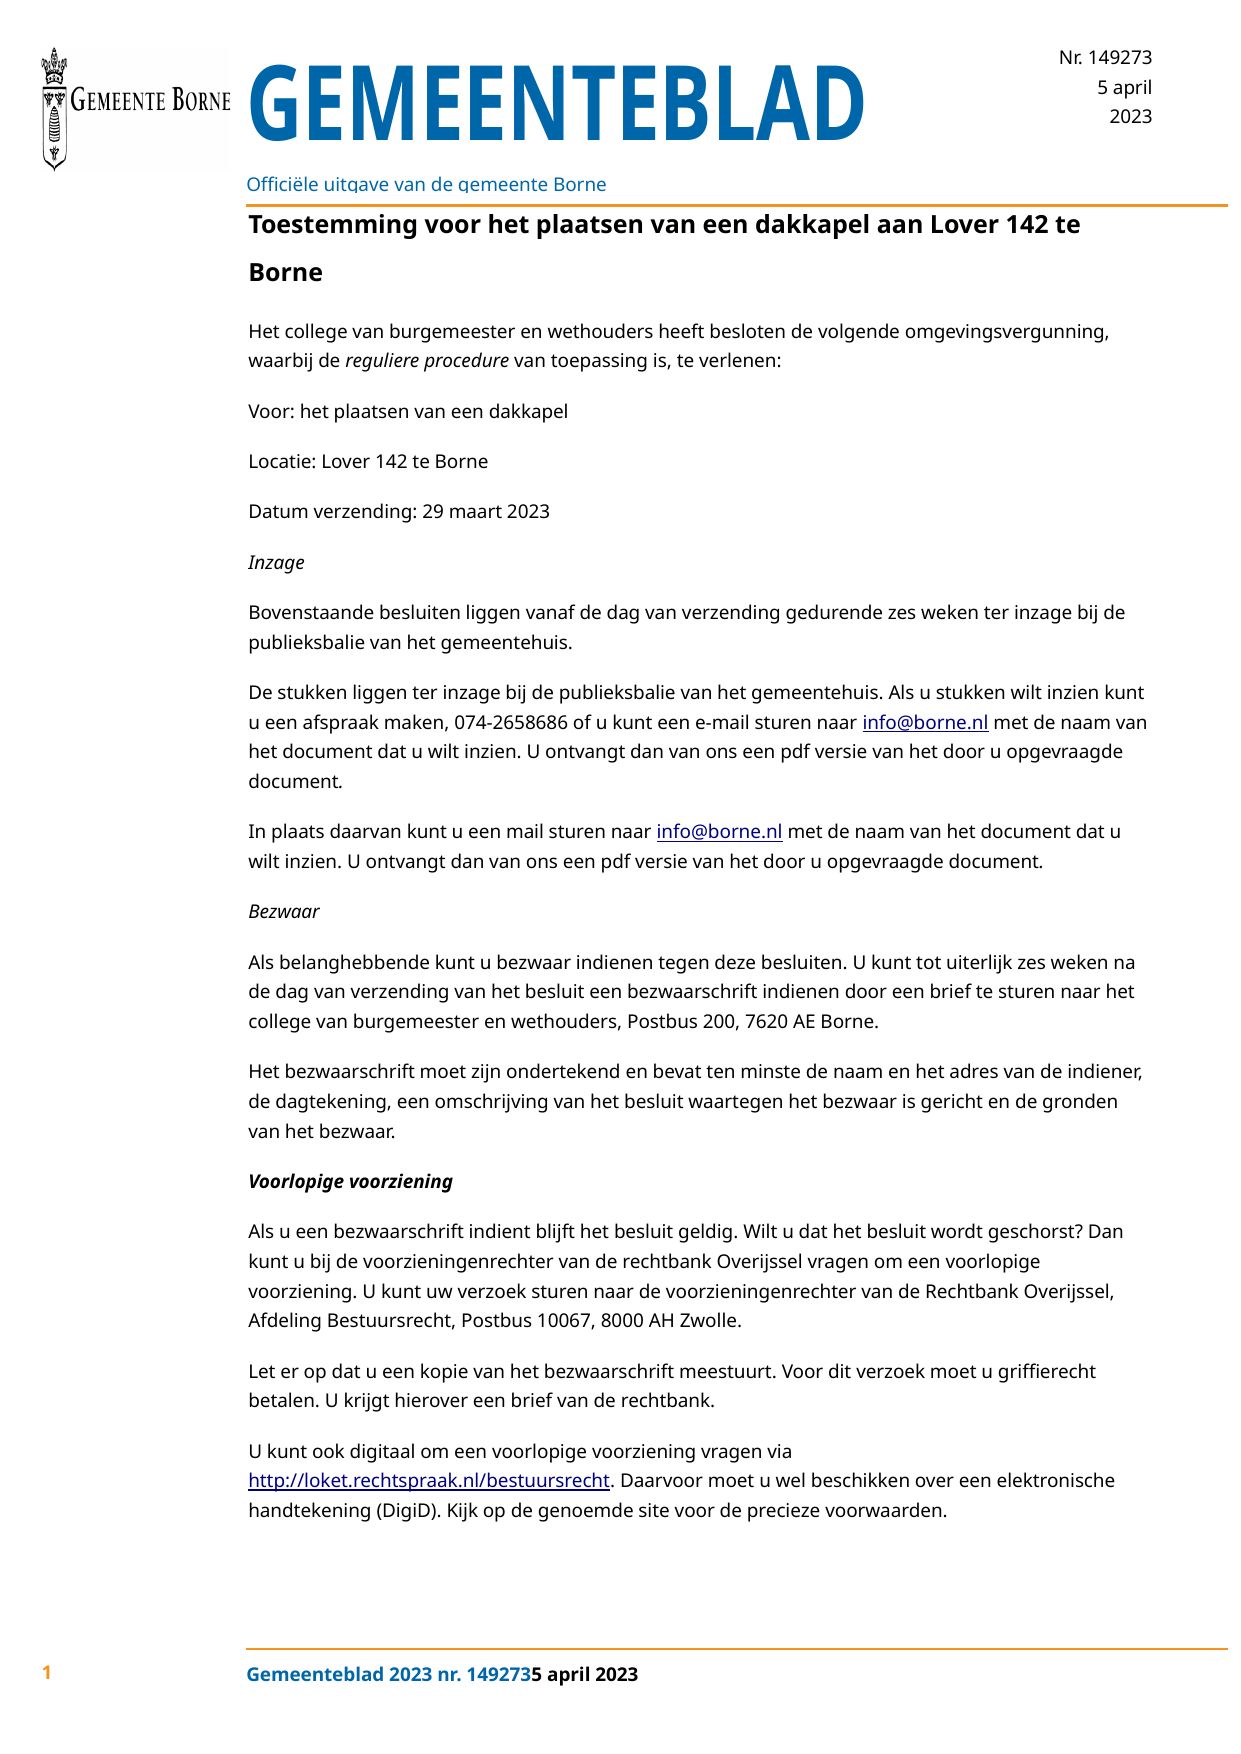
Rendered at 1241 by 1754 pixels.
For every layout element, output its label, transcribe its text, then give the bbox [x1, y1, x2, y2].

text Voor: het plaatsen van een dakkapel [248, 398, 1152, 424]
text Het bezwaarschrift moet zijn ondertekend en bevat ten minste de naam en het adres van de indiener, de dagtekening, een omschrijving van het besluit waartegen het bezwaar is gericht en de gronden van het bezwaar. [248, 1059, 1152, 1144]
text Als u een bezwaarschrift indient blijft het besluit geldig. Wilt u dat het besluit wordt geschorst? Dan kunt u bij de voorzieningenrechter van de rechtbank Overijssel vragen om een voorlopige voorziening. U kunt uw verzoek sturen naar de voorzieningenrechter van de Rechtbank Overijssel, Afdeling Bestuursrecht, Postbus 10067, 8000 AH Zwolle. [248, 1219, 1152, 1333]
text Datum verzending: 29 maart 2023 [248, 499, 1152, 524]
text Als belanghebbende kunt u bezwaar indienen tegen deze besluiten. U kunt tot uiterlijk zes weken na de dag van verzending van het besluit een bezwaarschrift indienen door een brief te sturen naar het college van burgemeester en wethouders, Postbus 200, 7620 AE Borne. [248, 949, 1152, 1034]
text In plaats daarvan kunt u een mail sturen naar info@borne.nl met de naam van het document dat u wilt inzien. U ontvangt dan van ons een pdf versie van het door u opgevraagde document. [248, 819, 1152, 874]
text Bovenstaande besluiten liggen vanaf de dag van verzending gedurende zes weken ter inzage bij de publieksbalie van het gemeentehuis. [248, 599, 1152, 655]
text Locatie: Lover 142 te Borne [248, 448, 1152, 474]
text Toestemming voor het plaatsen van een dakkapel aan Lover 142 te Borne [248, 207, 1152, 288]
text De stukken liggen ter inzage bij de publieksbalie van het gemeentehuis. Als u stukken wilt inzien kunt u een afspraak maken, 074-2658686 of u kunt een e-mail sturen naar info@borne.nl met de naam van het document dat u wilt inzien. U ontvangt dan van ons een pdf versie van het door u opgevraagde document. [248, 679, 1152, 794]
picture [41, 47, 231, 172]
text Inzage [248, 549, 1152, 575]
text Let er op dat u een kopie van het bezwaarschrift meestuurt. Voor dit verzoek moet u griffierecht betalen. U krijgt hierover een brief van de rechtbank. [248, 1358, 1152, 1413]
text Voorlopige voorziening [248, 1168, 1152, 1194]
text U kunt ook digitaal om een voorlopige voorziening vragen via http://loket.rechtspraak.nl/bestuursrecht. Daarvoor moet u wel beschikken over een elektronische handtekening (DigiD). Kijk op de genoemde site voor de precieze voorwaarden. [248, 1438, 1152, 1523]
text Het college van burgemeester en wethouders heeft besloten de volgende omgevingsvergunning, waarbij de reguliere procedure van toepassing is, te verlenen: [248, 318, 1152, 373]
text Bezwaar [248, 899, 1152, 924]
